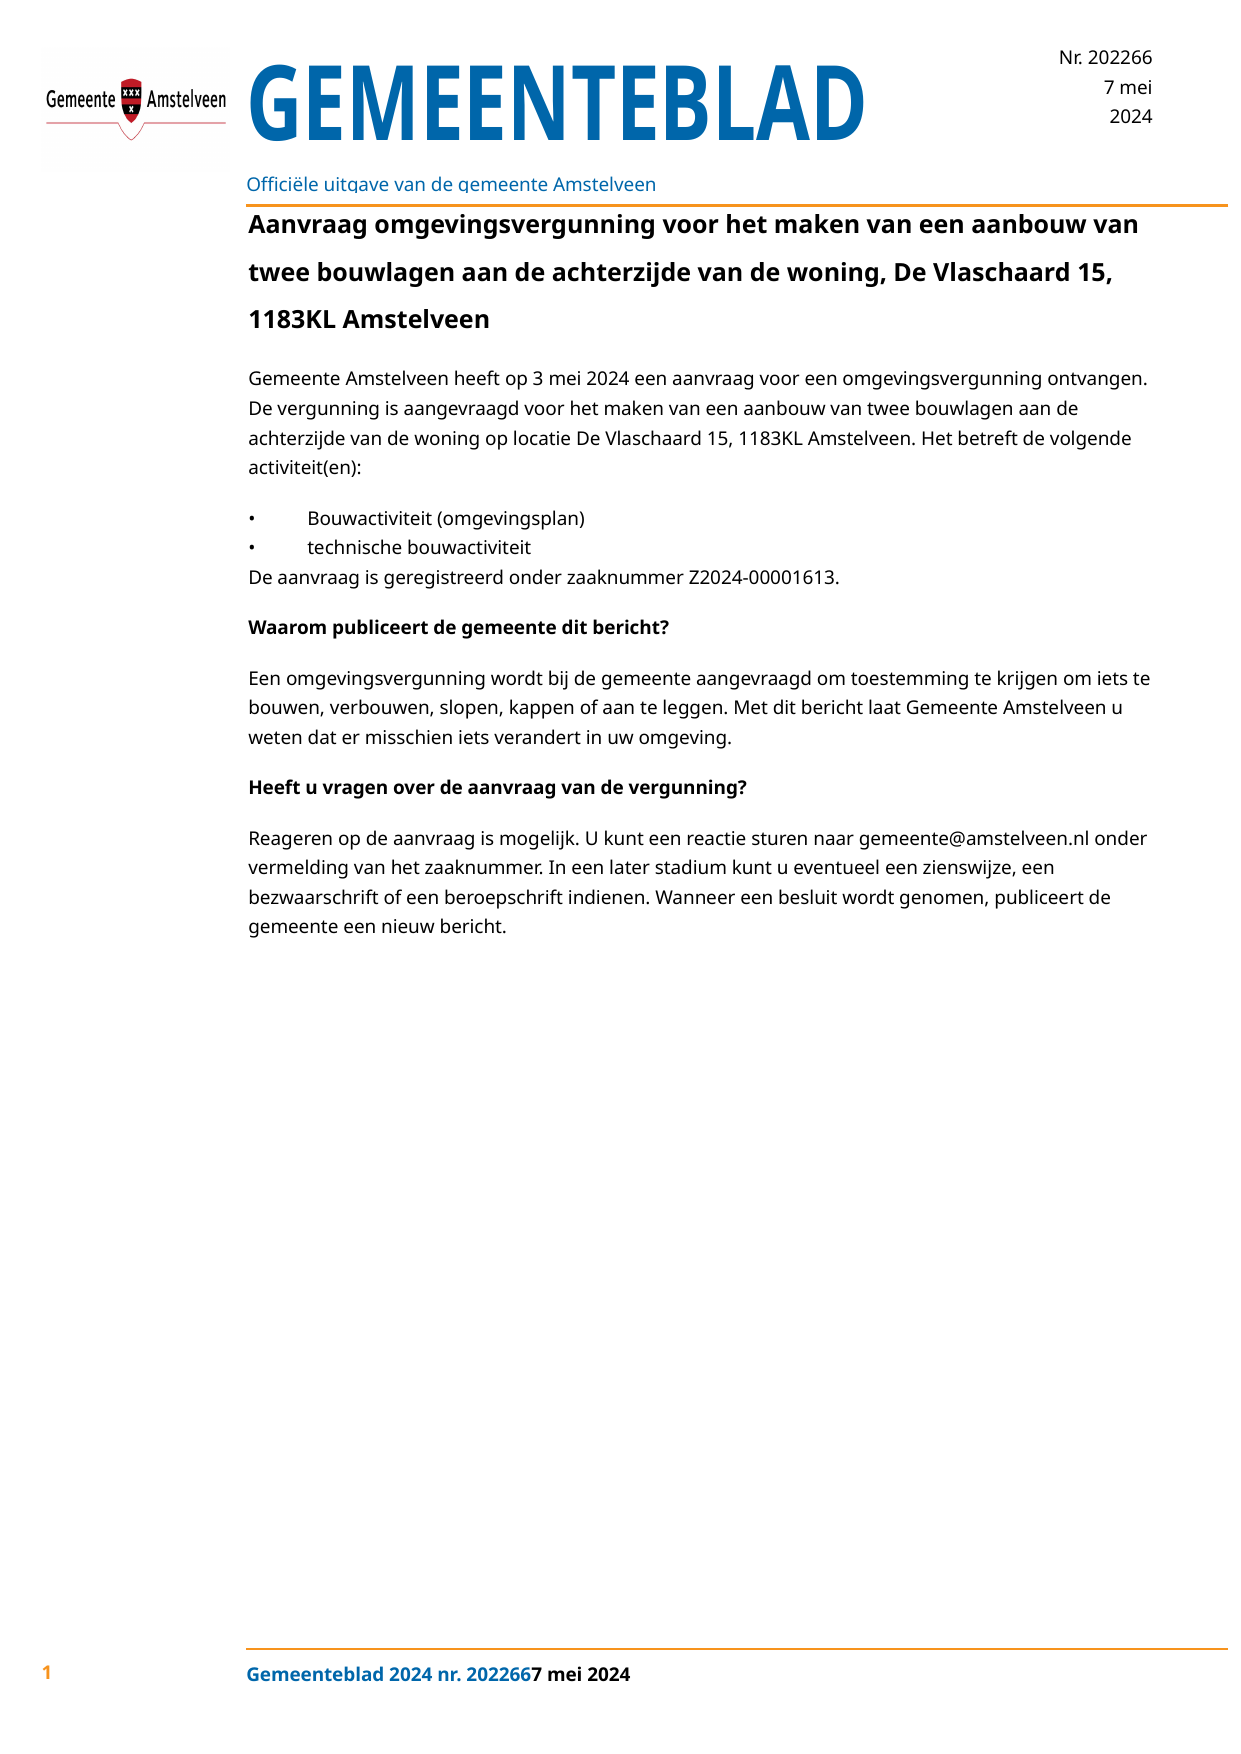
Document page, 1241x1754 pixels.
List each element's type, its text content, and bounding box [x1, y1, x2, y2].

text Heeft u vragen over de aanvraag van de vergunning? [248, 774, 1152, 800]
list technische bouwactiviteit [248, 534, 1152, 560]
text Aanvraag omgevingsvergunning voor het maken van een aanbouw van twee bouwlagen aan de achterzijde van de woning, De Vlaschaard 15, 1183KL Amstelveen [248, 207, 1152, 336]
text Gemeente Amstelveen heeft op 3 mei 2024 een aanvraag voor een omgevingsvergunning ontvangen. De vergunning is aangevraagd voor het maken van een aanbouw van twee bouwlagen aan de achterzijde van de woning op locatie De Vlaschaard 15, 1183KL Amstelveen. Het betreft de volgende activiteit(en): [248, 366, 1152, 480]
text Waarom publiceert de gemeente dit bericht? [248, 614, 1152, 640]
text De aanvraag is geregistreerd onder zaaknummer Z2024-00001613. [248, 564, 1152, 589]
picture [41, 47, 231, 172]
text Reageren op de aanvraag is mogelijk. U kunt een reactie sturen naar gemeente@amstelveen.nl onder vermelding van het zaaknummer. In een later stadium kunt u eventueel een zienswijze, een bezwaarschrift of een beroepschrift indienen. Wanneer een besluit wordt genomen, publiceert de gemeente een nieuw bericht. [248, 825, 1152, 939]
list Bouwactiviteit (omgevingsplan) [248, 505, 1152, 530]
text Een omgevingsvergunning wordt bij de gemeente aangevraagd om toestemming te krijgen om iets te bouwen, verbouwen, slopen, kappen of aan te leggen. Met dit bericht laat Gemeente Amstelveen u weten dat er misschien iets verandert in uw omgeving. [248, 665, 1152, 749]
